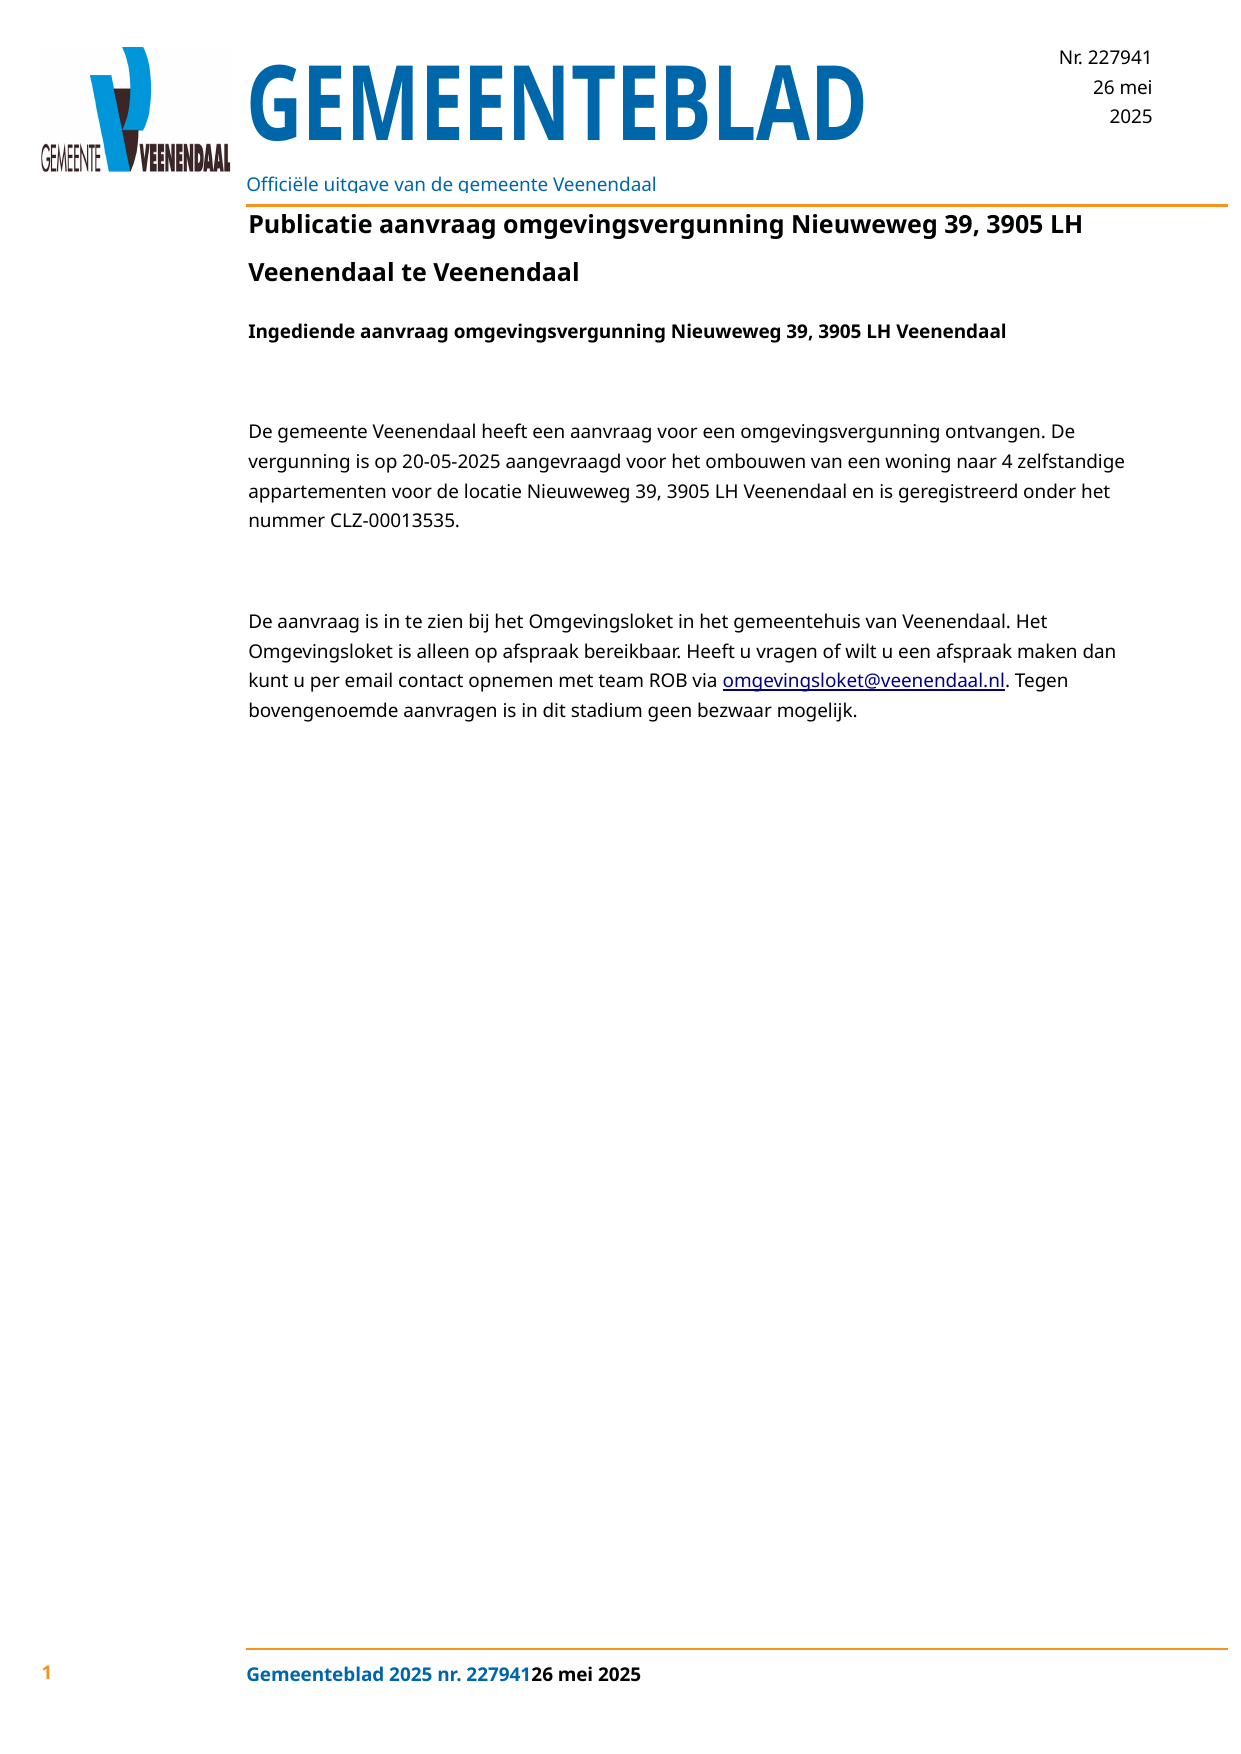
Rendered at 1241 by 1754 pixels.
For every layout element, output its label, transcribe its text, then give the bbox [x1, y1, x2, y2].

text De aanvraag is in te zien bij het Omgevingsloket in het gemeentehuis van Veenendaal. Het Omgevingsloket is alleen op afspraak bereikbaar. Heeft u vragen of wilt u een afspraak maken dan kunt u per email contact opnemen met team ROB via omgevingsloket@veenendaal.nl. Tegen bovengenoemde aanvragen is in dit stadium geen bezwaar mogelijk. [248, 608, 1152, 723]
picture [41, 47, 130, 172]
text Ingediende aanvraag omgevingsvergunning Nieuweweg 39, 3905 LH Veenendaal [248, 318, 1152, 344]
text De gemeente Veenendaal heeft een aanvraag voor een omgevingsvergunning ontvangen. De vergunning is op 20-05-2025 aangevraagd voor het ombouwen van een woning naar 4 zelfstandige appartementen voor de locatie Nieuweweg 39, 3905 LH Veenendaal en is geregistreerd onder het nummer CLZ-00013535. [248, 419, 1152, 533]
text Publicatie aanvraag omgevingsvergunning Nieuweweg 39, 3905 LH Veenendaal te Veenendaal [248, 207, 1152, 288]
picture [123, 47, 231, 172]
